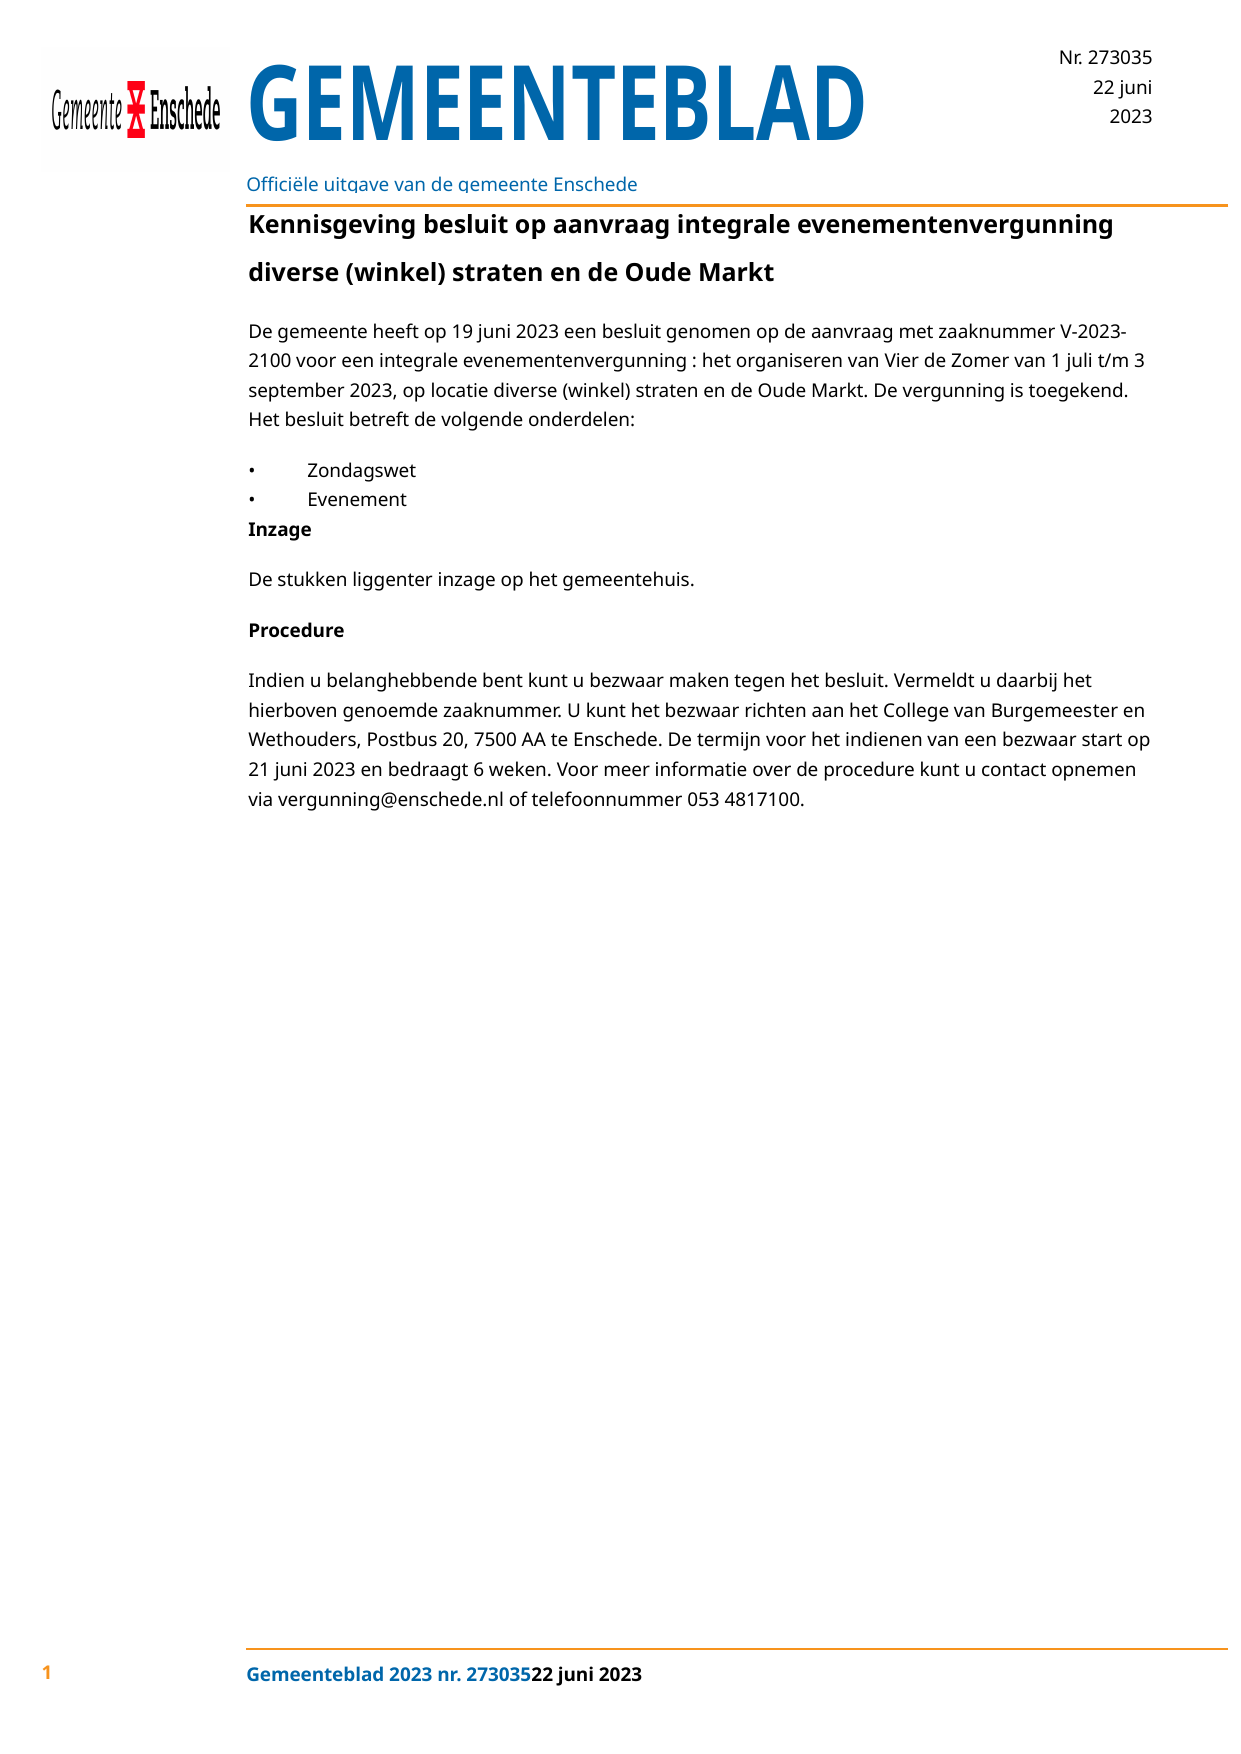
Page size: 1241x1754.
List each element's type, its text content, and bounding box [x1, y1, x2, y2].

text Kennisgeving besluit op aanvraag integrale evenementenvergunning diverse (winkel) straten en de Oude Markt [248, 207, 1152, 288]
text Inzage [248, 516, 1152, 542]
picture [41, 47, 231, 172]
list Evenement [248, 487, 1152, 512]
text De gemeente heeft op 19 juni 2023 een besluit genomen op de aanvraag met zaaknummer V-2023-2100 voor een integrale evenementenvergunning : het organiseren van Vier de Zomer van 1 juli t/m 3 september 2023, op locatie diverse (winkel) straten en de Oude Markt. De vergunning is toegekend. Het besluit betreft de volgende onderdelen: [248, 318, 1152, 432]
text De stukken liggenter inzage op het gemeentehuis. [248, 567, 1152, 592]
text Indien u belanghebbende bent kunt u bezwaar maken tegen het besluit. Vermeldt u daarbij het hierboven genoemde zaaknummer. U kunt het bezwaar richten aan het College van Burgemees­ter en Wethouders, Postbus 20, 7500 AA te Enschede. De termijn voor het indienen van een bezwaar start op 21 juni 2023 en bedraagt 6 weken. Voor meer informatie over de procedure kunt u contact opnemen via vergunning@enschede.nl of telefoonnummer 053 4817100. [248, 667, 1152, 812]
text Procedure [248, 617, 1152, 643]
list Zondagswet [248, 457, 1152, 483]
